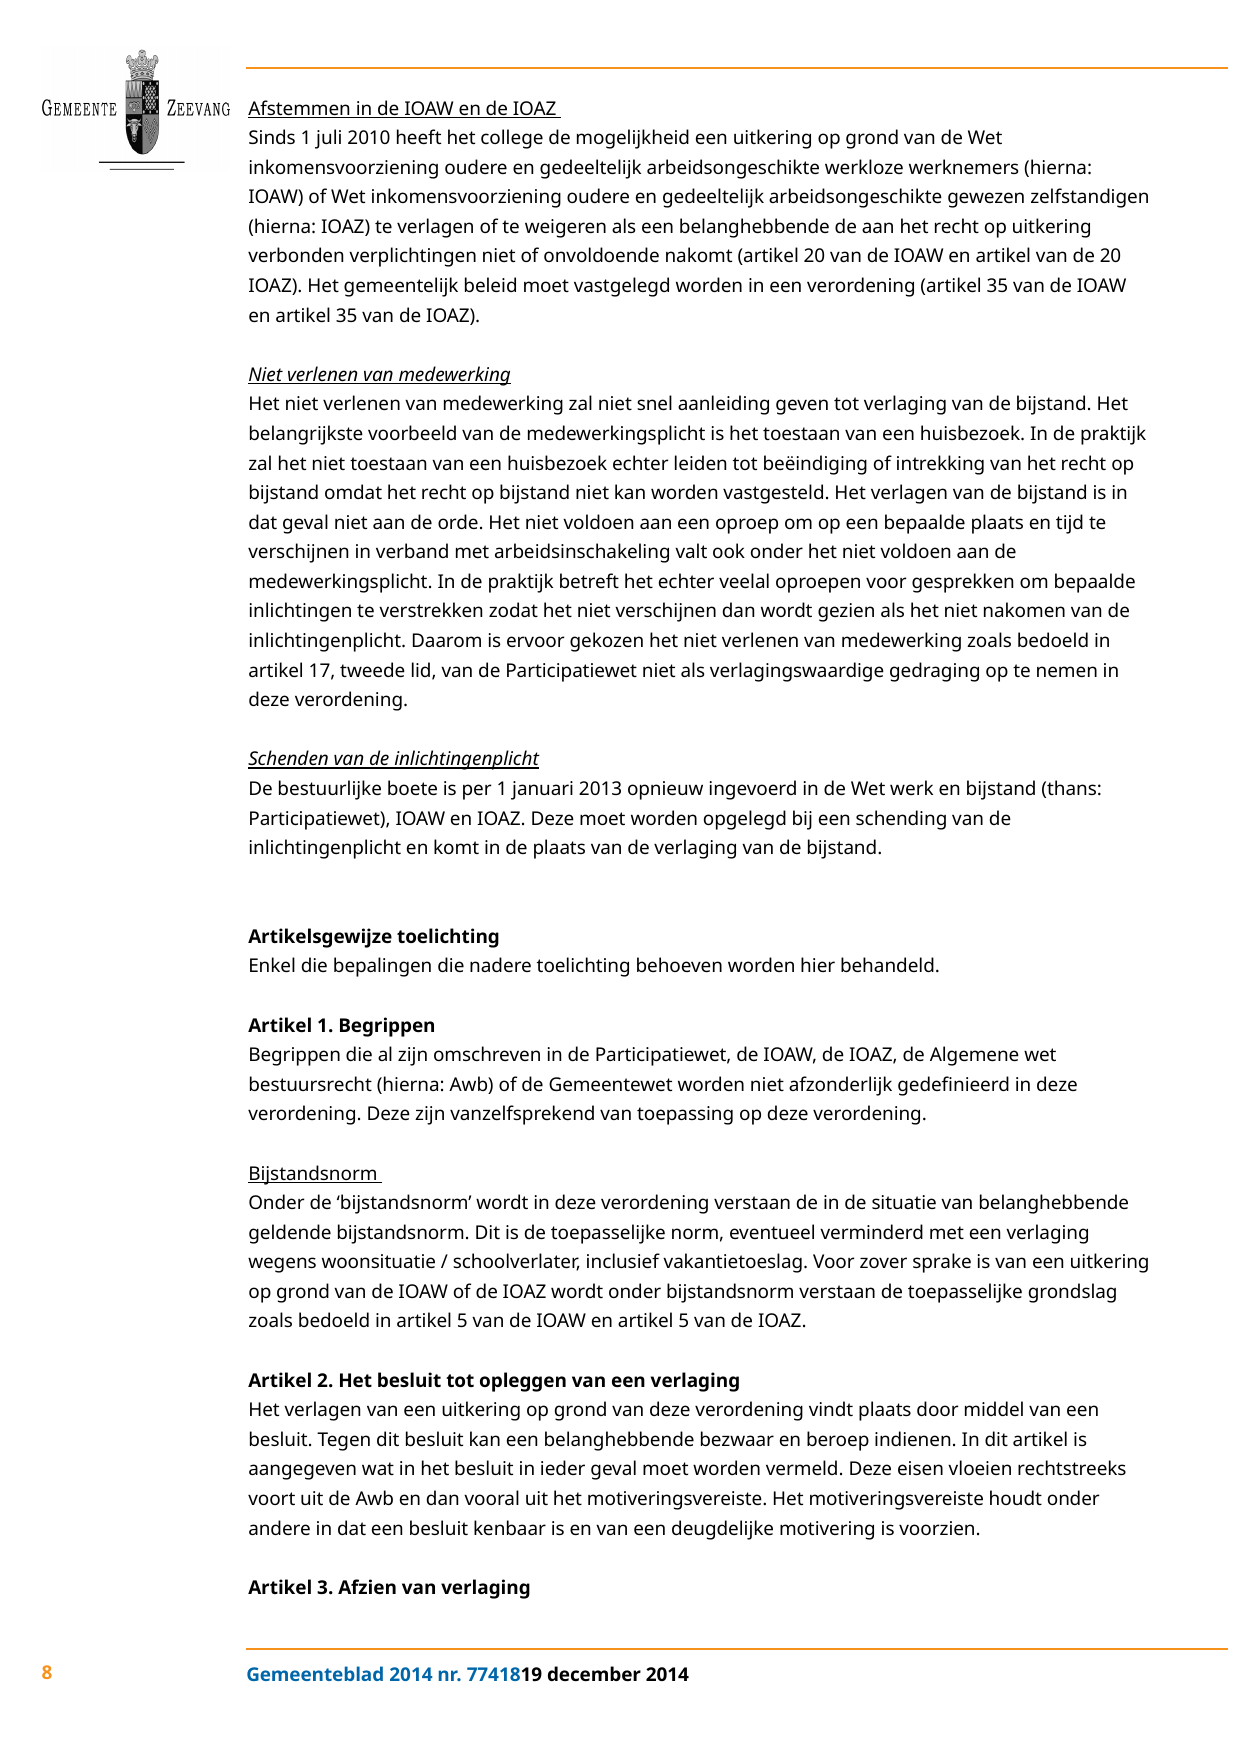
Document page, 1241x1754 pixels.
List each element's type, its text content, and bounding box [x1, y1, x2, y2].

text Artikel 2. Het besluit tot opleggen van een verlaging [248, 1367, 1152, 1393]
text Bijstandsnorm [248, 1160, 1152, 1186]
text Artikel 3. Afzien van verlaging [248, 1574, 1152, 1600]
text Afstemmen in de IOAW en de IOAZ [248, 95, 1152, 121]
text Het verlagen van een uitkering op grond van deze verordening vindt plaats door middel van een besluit. Tegen dit besluit kan een belanghebbende bezwaar en beroep indienen. In dit artikel is aangegeven wat in het besluit in ieder geval moet worden vermeld. Deze eisen vloeien rechtstreeks voort uit de Awb en dan vooral uit het motiveringsvereiste. Het motiveringsvereiste houdt onder andere in dat een besluit kenbaar is en van een deugdelijke motivering is voorzien. [248, 1396, 1152, 1541]
text Sinds 1 juli 2010 heeft het college de mogelijkheid een uitkering op grond van de Wet inkomensvoorziening oudere en gedeeltelijk arbeidsongeschikte werkloze werknemers (hierna: IOAW) of Wet inkomensvoorziening oudere en gedeeltelijk arbeidsongeschikte gewezen zelfstandigen (hierna: IOAZ) te verlagen of te weigeren als een belanghebbende de aan het recht op uitkering verbonden verplichtingen niet of onvoldoende nakomt (artikel 20 van de IOAW en artikel van de 20 IOAZ). Het gemeentelijk beleid moet vastgelegd worden in een verordening (artikel 35 van de IOAW en artikel 35 van de IOAZ). [248, 124, 1152, 328]
text Begrippen die al zijn omschreven in de Participatiewet, de IOAW, de IOAZ, de Algemene wet bestuursrecht (hierna: Awb) of de Gemeentewet worden niet afzonderlijk gedefinieerd in deze verordening. Deze zijn vanzelfsprekend van toepassing op deze verordening. [248, 1041, 1152, 1126]
text Niet verlenen van medewerking [248, 361, 1152, 387]
text Artikel 1. Begrippen [248, 1012, 1152, 1038]
text Schenden van de inlichtingenplicht [248, 746, 1152, 771]
text Enkel die bepalingen die nadere toelichting behoeven worden hier behandeld. [248, 953, 1152, 978]
picture [41, 47, 231, 172]
text Onder de ‘bijstandsnorm’ wordt in deze verordening verstaan de in de situatie van belanghebbende geldende bijstandsnorm. Dit is de toepasselijke norm, eventueel verminderd met een verlaging wegens woonsituatie / schoolverlater, inclusief vakantietoeslag. Voor zover sprake is van een uitkering op grond van de IOAW of de IOAZ wordt onder bijstandsnorm verstaan de toepasselijke grondslag zoals bedoeld in artikel 5 van de IOAW en artikel 5 van de IOAZ. [248, 1189, 1152, 1333]
text Artikelsgewijze toelichting [248, 923, 1152, 949]
text Het niet verlenen van medewerking zal niet snel aanleiding geven tot verlaging van de bijstand. Het belangrijkste voorbeeld van de medewerkingsplicht is het toestaan van een huisbezoek. In de praktijk zal het niet toestaan van een huisbezoek echter leiden tot beëindiging of intrekking van het recht op bijstand omdat het recht op bijstand niet kan worden vastgesteld. Het verlagen van de bijstand is in dat geval niet aan de orde. Het niet voldoen aan een oproep om op een bepaalde plaats en tijd te verschijnen in verband met arbeidsinschakeling valt ook onder het niet voldoen aan de medewerkingsplicht. In de praktijk betreft het echter veelal oproepen voor gesprekken om bepaalde inlichtingen te verstrekken zodat het niet verschijnen dan wordt gezien als het niet nakomen van de inlichtingenplicht. Daarom is ervoor gekozen het niet verlenen van medewerking zoals bedoeld in artikel 17, tweede lid, van de Participatiewet niet als verlagingswaardige gedraging op te nemen in deze verordening. [248, 391, 1152, 712]
text De bestuurlijke boete is per 1 januari 2013 opnieuw ingevoerd in de Wet werk en bijstand (thans: Participatiewet), IOAW en IOAZ. Deze moet worden opgelegd bij een schending van de inlichtingenplicht en komt in de plaats van de verlaging van de bijstand. [248, 775, 1152, 860]
